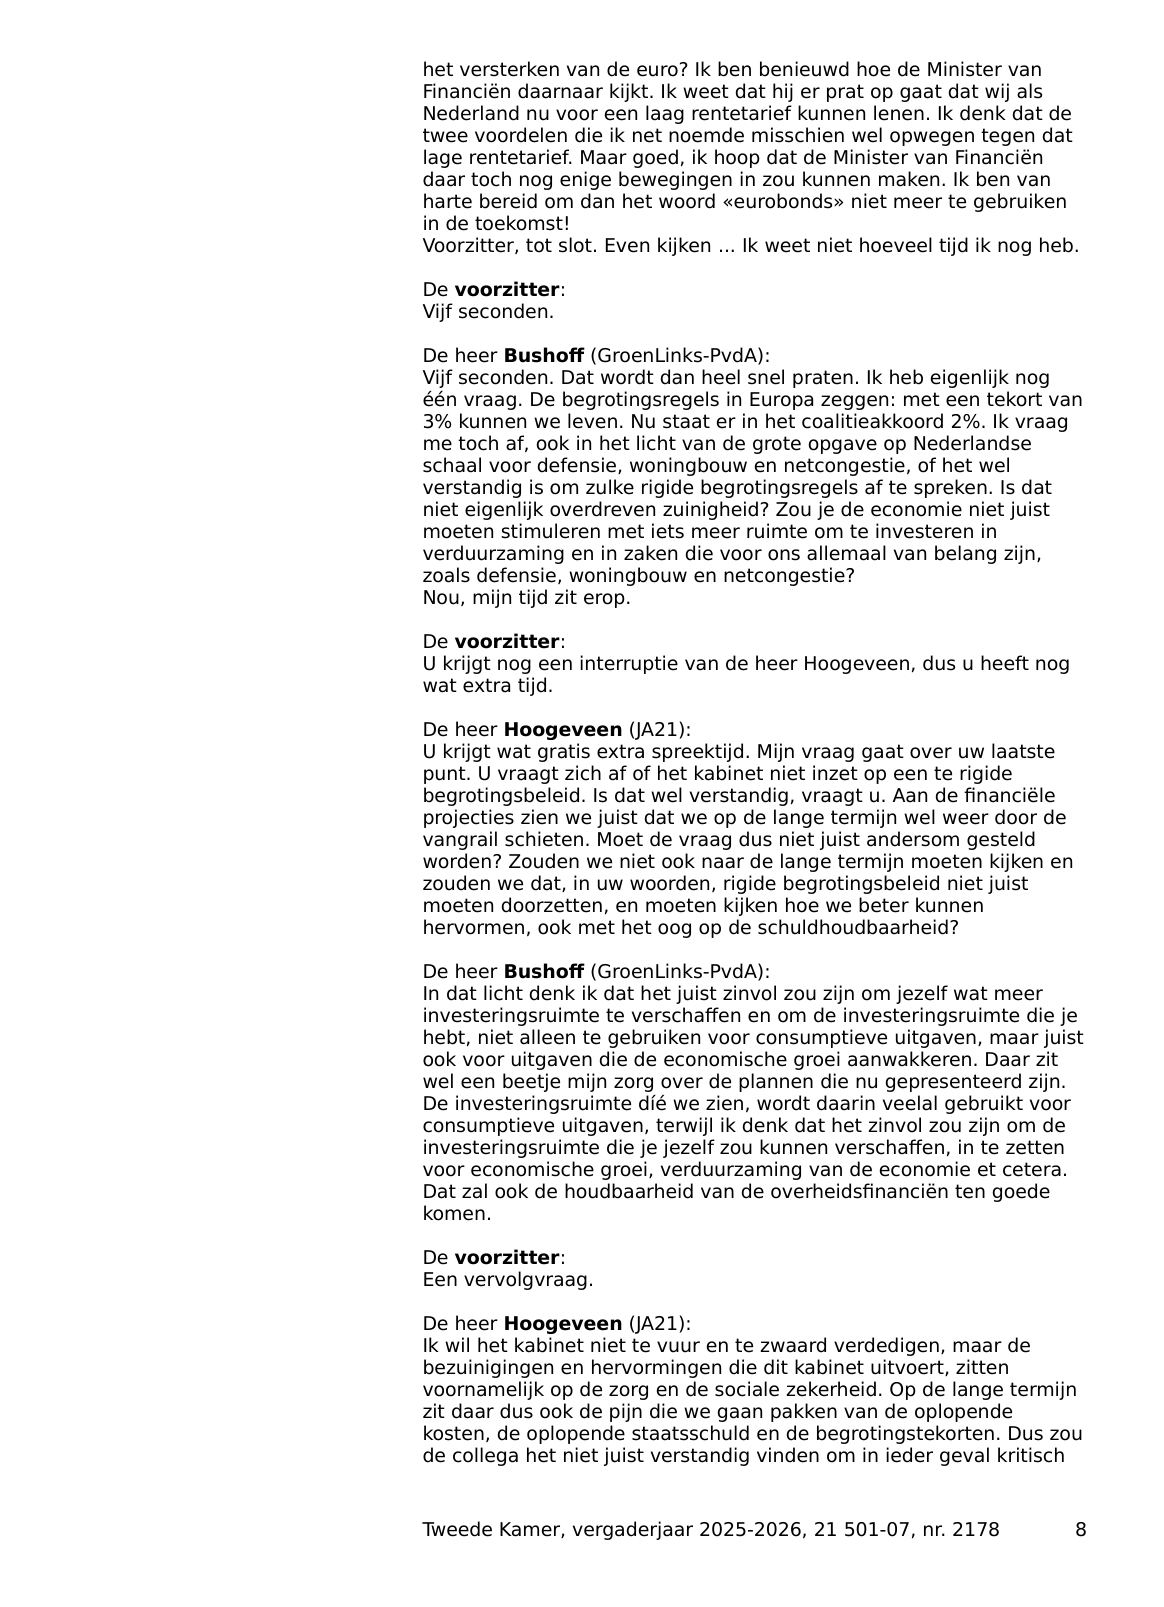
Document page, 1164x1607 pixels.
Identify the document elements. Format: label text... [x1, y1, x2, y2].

text Ik wil het kabinet niet te vuur en te zwaard verdedigen, maar de bezuinigingen en hervormingen die dit kabinet uitvoert, zitten voornamelijk op de zorg en de sociale zekerheid. Op de lange termijn zit daar dus ook de pijn die we gaan pakken van de oplopende kosten, de oplopende staatsschuld en de begrotingstekorten. Dus zou de collega het niet juist verstandig vinden om in ieder geval kritisch [422, 1335, 1087, 1467]
text U krijgt nog een interruptie van de heer Hoogeveen, dus u heeft nog wat extra tijd. [422, 653, 1087, 697]
text Voorzitter, tot slot. Even kijken ... Ik weet niet hoeveel tijd ik nog heb. [422, 235, 1087, 257]
text Een vervolgvraag. [422, 1269, 1087, 1291]
text De heer Bushoff (GroenLinks-PvdA): [422, 961, 1087, 983]
text De voorzitter: [422, 631, 1087, 653]
text De heer Bushoff (GroenLinks-PvdA): [422, 345, 1087, 367]
text In dat licht denk ik dat het juist zinvol zou zijn om jezelf wat meer investeringsruimte te verschaffen en om de investeringsruimte die je hebt, niet alleen te gebruiken voor consumptieve uitgaven, maar juist ook voor uitgaven die de economische groei aanwakkeren. Daar zit wel een beetje mijn zorg over de plannen die nu gepresenteerd zijn. De investeringsruimte díé we zien, wordt daarin veelal gebruikt voor consumptieve uitgaven, terwijl ik denk dat het zinvol zou zijn om de investeringsruimte die je jezelf zou kunnen verschaffen, in te zetten voor economische groei, verduurzaming van de economie et cetera. Dat zal ook de houdbaarheid van de overheidsfinanciën ten goede komen. [422, 983, 1087, 1225]
text De heer Hoogeveen (JA21): [422, 719, 1087, 741]
text Vijf seconden. [422, 301, 1087, 323]
text De voorzitter: [422, 1247, 1087, 1269]
text Vijf seconden. Dat wordt dan heel snel praten. Ik heb eigenlijk nog één vraag. De begrotingsregels in Europa zeggen: met een tekort van 3% kunnen we leven. Nu staat er in het coalitieakkoord 2%. Ik vraag me toch af, ook in het licht van de grote opgave op Nederlandse schaal voor defensie, woningbouw en netcongestie, of het wel verstandig is om zulke rigide begrotingsregels af te spreken. Is dat niet eigenlijk overdreven zuinigheid? Zou je de economie niet juist moeten stimuleren met iets meer ruimte om te investeren in verduurzaming en in zaken die voor ons allemaal van belang zijn, zoals defensie, woningbouw en netcongestie? [422, 367, 1087, 587]
text De voorzitter: [422, 279, 1087, 301]
text Nou, mijn tijd zit erop. [422, 587, 1087, 609]
text U krijgt wat gratis extra spreektijd. Mijn vraag gaat over uw laatste punt. U vraagt zich af of het kabinet niet inzet op een te rigide begrotingsbeleid. Is dat wel verstandig, vraagt u. Aan de financiële projecties zien we juist dat we op de lange termijn wel weer door de vangrail schieten. Moet de vraag dus niet juist andersom gesteld worden? Zouden we niet ook naar de lange termijn moeten kijken en zouden we dat, in uw woorden, rigide begrotingsbeleid niet juist moeten doorzetten, en moeten kijken hoe we beter kunnen hervormen, ook met het oog op de schuldhoudbaarheid? [422, 741, 1087, 939]
text De heer Hoogeveen (JA21): [422, 1313, 1087, 1335]
text het versterken van de euro? Ik ben benieuwd hoe de Minister van Financiën daarnaar kijkt. Ik weet dat hij er prat op gaat dat wij als Nederland nu voor een laag rentetarief kunnen lenen. Ik denk dat de twee voordelen die ik net noemde misschien wel opwegen tegen dat lage rentetarief. Maar goed, ik hoop dat de Minister van Financiën daar toch nog enige bewegingen in zou kunnen maken. Ik ben van harte bereid om dan het woord «eurobonds» niet meer te gebruiken in de toekomst! [422, 59, 1087, 235]
